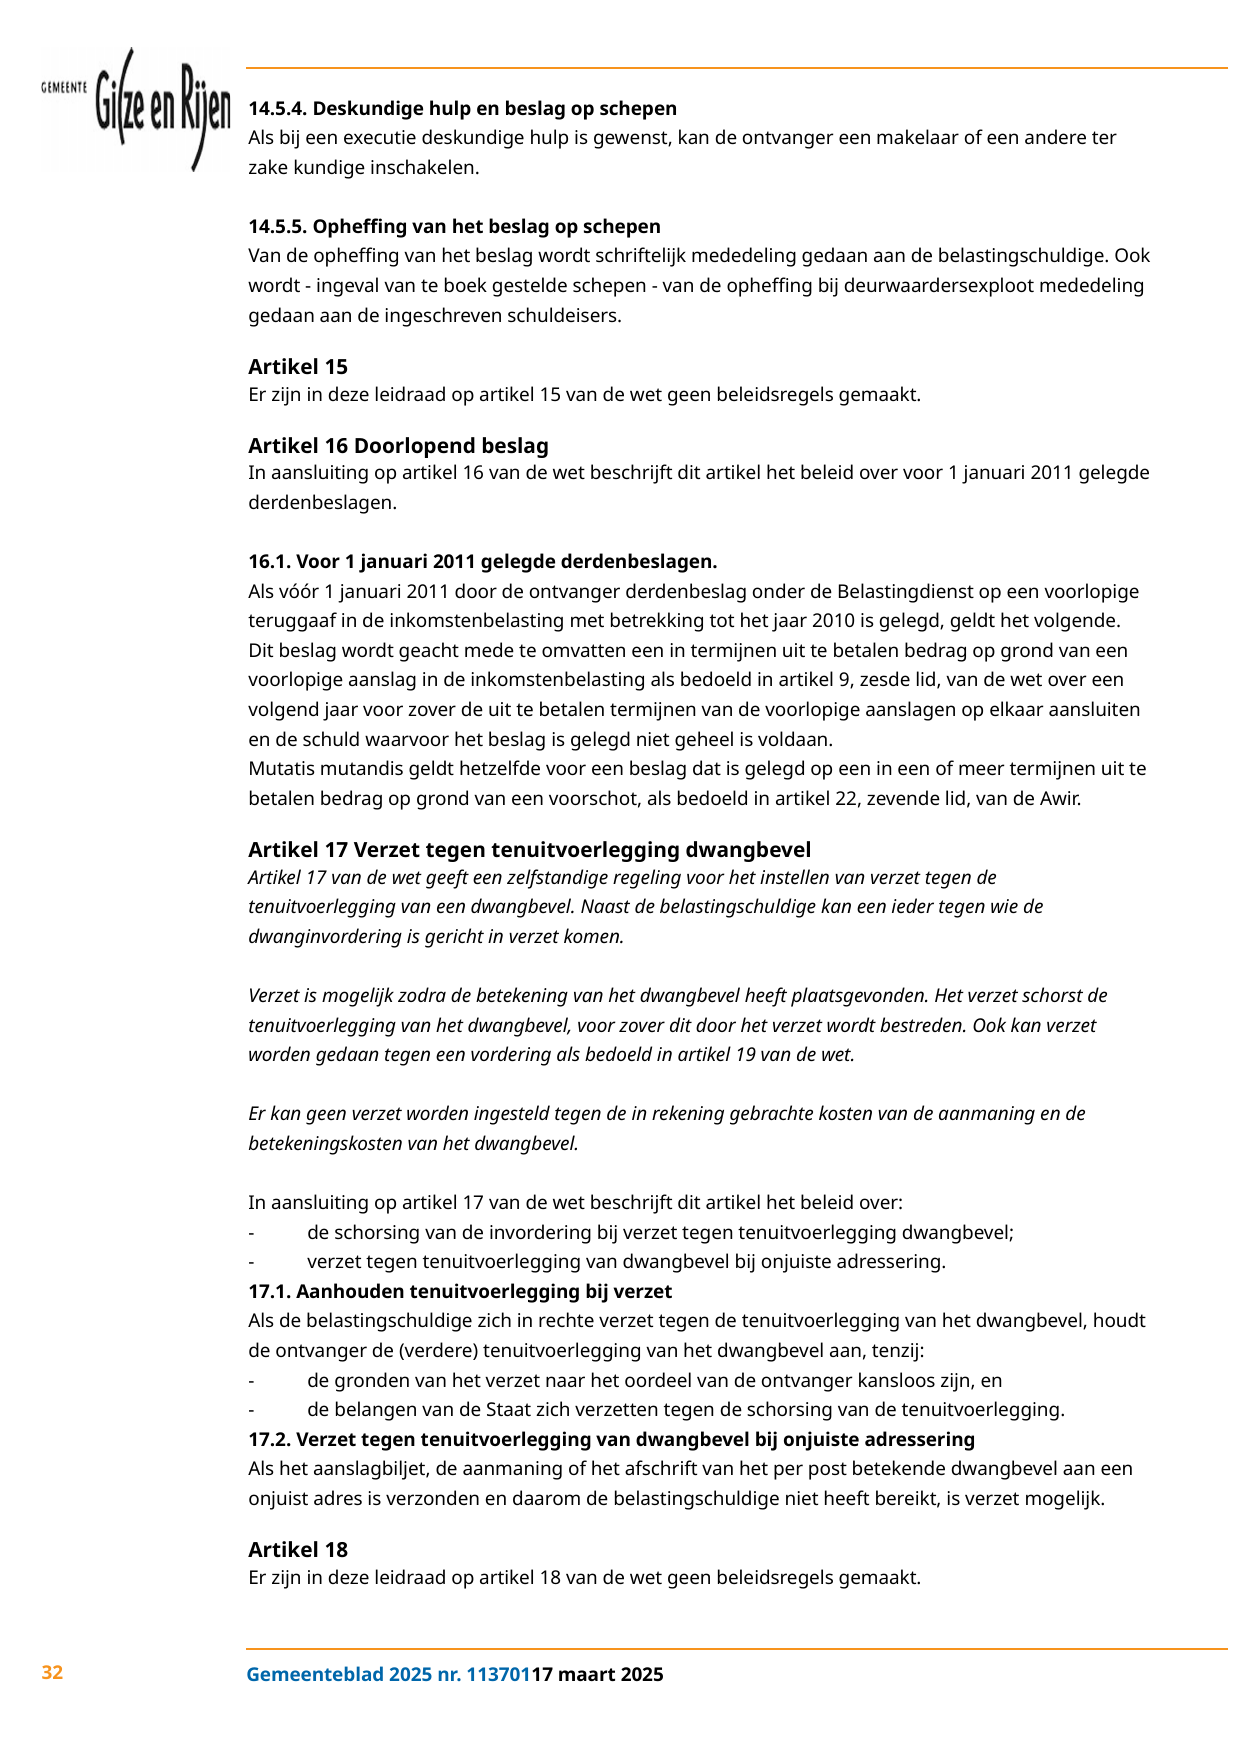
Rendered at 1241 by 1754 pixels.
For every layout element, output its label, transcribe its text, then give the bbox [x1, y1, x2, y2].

list de gronden van het verzet naar het oordeel van de ontvanger kansloos zijn, en [248, 1367, 1152, 1392]
text 14.5.4. Deskundige hulp en beslag op schepen [248, 95, 1152, 121]
list verzet tegen tenuitvoerlegging van dwangbevel bij onjuiste adressering. [248, 1248, 1152, 1274]
text 16.1. Voor 1 januari 2011 gelegde derdenbeslagen. [248, 548, 1152, 574]
text Er kan geen verzet worden ingesteld tegen de in rekening gebrachte kosten van de aanmaning en de betekeningskosten van het dwangbevel. [248, 1101, 1152, 1156]
list de schorsing van de invordering bij verzet tegen tenuitvoerlegging dwangbevel; [248, 1219, 1152, 1244]
picture [41, 47, 231, 172]
text Verzet is mogelijk zodra de betekening van het dwangbevel heeft plaatsgevonden. Het verzet schorst de tenuitvoerlegging van het dwangbevel, voor zover dit door het verzet wordt bestreden. Ook kan verzet worden gedaan tegen een vordering als bedoeld in artikel 19 van de wet. [248, 982, 1152, 1067]
text Als bij een executie deskundige hulp is gewenst, kan de ontvanger een makelaar of een andere ter zake kundige inschakelen. [248, 124, 1152, 180]
text Als vóór 1 januari 2011 door de ontvanger derdenbeslag onder de Belastingdienst op een voorlopige teruggaaf in de inkomstenbelasting met betrekking tot het jaar 2010 is gelegd, geldt het volgende. Dit beslag wordt geacht mede te omvatten een in termijnen uit te betalen bedrag op grond van een voorlopige aanslag in de inkomstenbelasting als bedoeld in artikel 9, zesde lid, van de wet over een volgend jaar voor zover de uit te betalen termijnen van de voorlopige aanslagen op elkaar aansluiten en de schuld waarvoor het beslag is gelegd niet geheel is voldaan. [248, 578, 1152, 752]
list de belangen van de Staat zich verzetten tegen de schorsing van de tenuitvoerlegging. [248, 1396, 1152, 1422]
text In aansluiting op artikel 17 van de wet beschrijft dit artikel het beleid over: [248, 1189, 1152, 1215]
text Artikel 18 [248, 1536, 1152, 1564]
text Artikel 17 van de wet geeft een zelfstandige regeling voor het instellen van verzet tegen de tenuitvoerlegging van een dwangbevel. Naast de belastingschuldige kan een ieder tegen wie de dwanginvordering is gericht in verzet komen. [248, 864, 1152, 949]
text Er zijn in deze leidraad op artikel 18 van de wet geen beleidsregels gemaakt. [248, 1564, 1152, 1590]
text 17.1. Aanhouden tenuitvoerlegging bij verzet [248, 1278, 1152, 1304]
text Artikel 16 Doorlopend beslag [248, 431, 1152, 459]
text Er zijn in deze leidraad op artikel 15 van de wet geen beleidsregels gemaakt. [248, 381, 1152, 406]
text Artikel 15 [248, 352, 1152, 381]
text 17.2. Verzet tegen tenuitvoerlegging van dwangbevel bij onjuiste adressering [248, 1426, 1152, 1452]
text Mutatis mutandis geldt hetzelfde voor een beslag dat is gelegd op een in een of meer termijnen uit te betalen bedrag op grond van een voorschot, als bedoeld in artikel 22, zevende lid, van de Awir. [248, 755, 1152, 811]
text Als de belastingschuldige zich in rechte verzet tegen de tenuitvoerlegging van het dwangbevel, houdt de ontvanger de (verdere) tenuitvoerlegging van het dwangbevel aan, tenzij: [248, 1308, 1152, 1363]
text Artikel 17 Verzet tegen tenuitvoerlegging dwangbevel [248, 835, 1152, 864]
text Als het aanslagbiljet, de aanmaning of het afschrift van het per post betekende dwangbevel aan een onjuist adres is verzonden en daarom de belastingschuldige niet heeft bereikt, is verzet mogelijk. [248, 1456, 1152, 1511]
text Van de opheffing van het beslag wordt schriftelijk mededeling gedaan aan de belastingschuldige. Ook wordt - ingeval van te boek gestelde schepen - van de opheffing bij deurwaardersexploot mededeling gedaan aan de ingeschreven schuldeisers. [248, 243, 1152, 328]
text 14.5.5. Opheffing van het beslag op schepen [248, 213, 1152, 239]
text In aansluiting op artikel 16 van de wet beschrijft dit artikel het beleid over voor 1 januari 2011 gelegde derdenbeslagen. [248, 459, 1152, 515]
